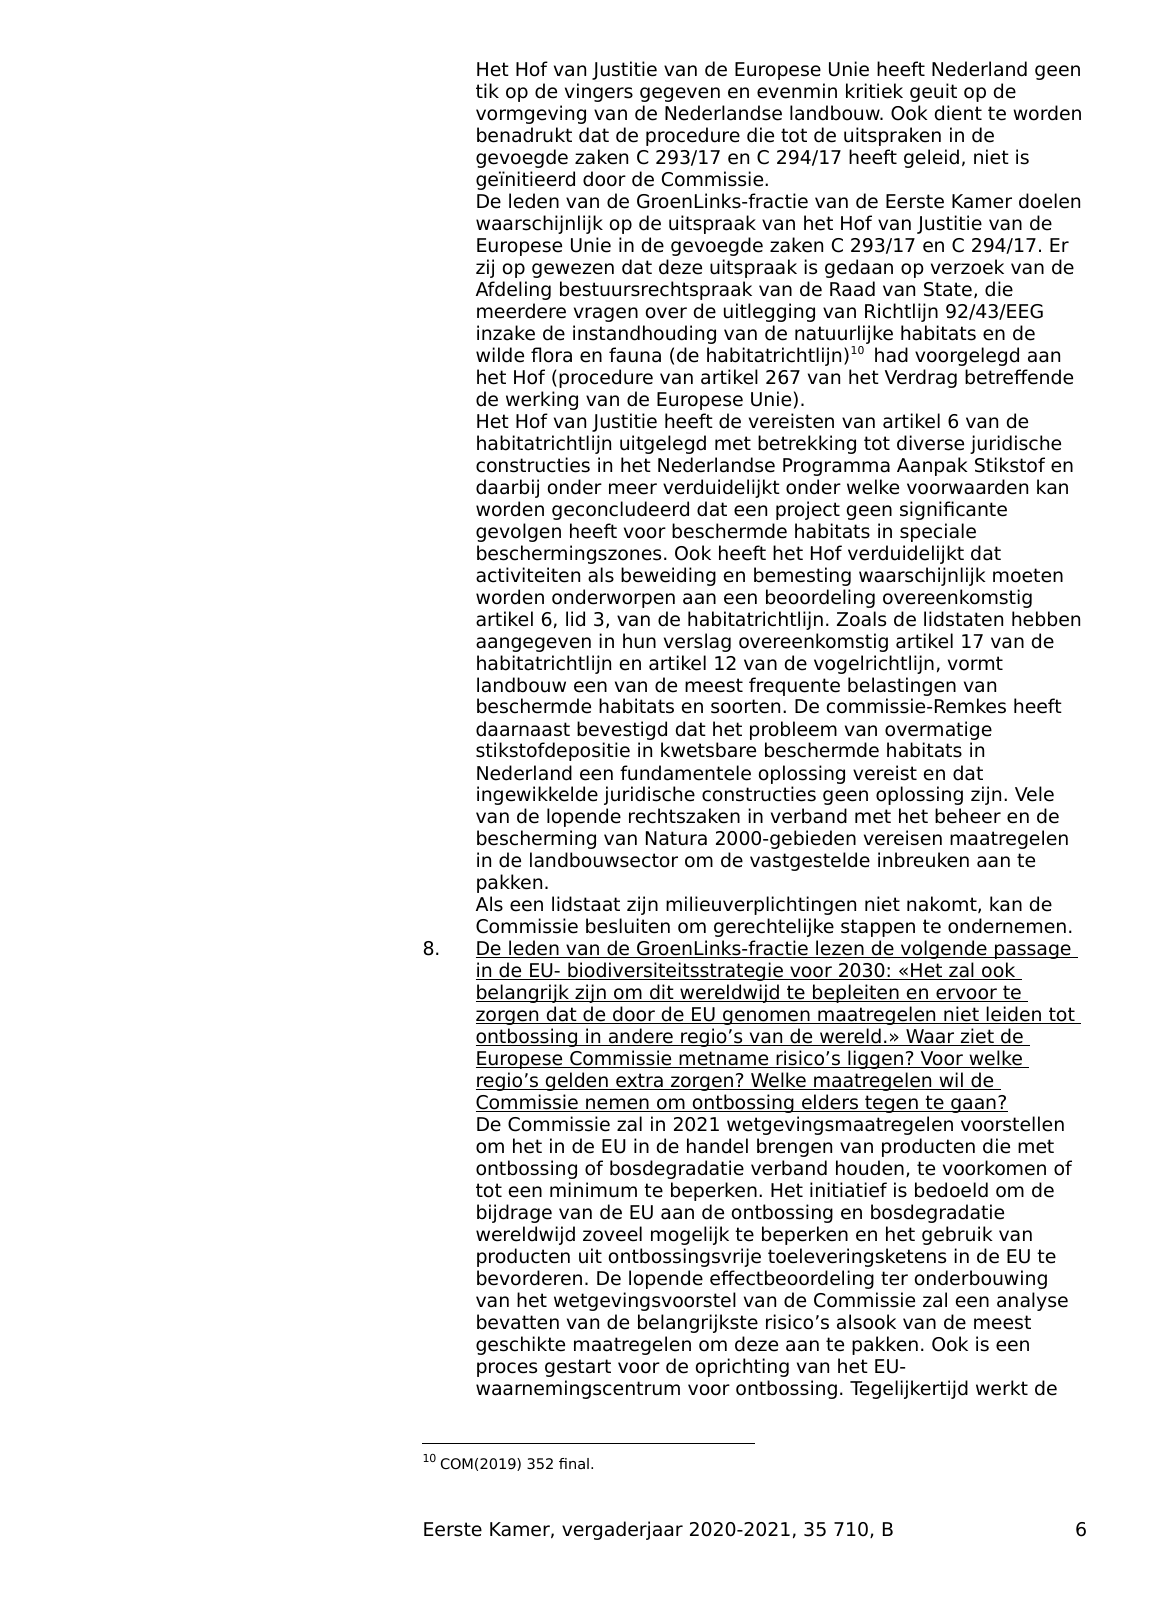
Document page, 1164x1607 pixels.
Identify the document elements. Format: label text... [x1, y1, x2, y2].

text Het Hof van Justitie heeft de vereisten van artikel 6 van de habitatrichtlijn uitgelegd met betrekking tot diverse juridische constructies in het Nederlandse Programma Aanpak Stikstof en daarbij onder meer verduidelijkt onder welke voorwaarden kan worden geconcludeerd dat een project geen significante gevolgen heeft voor beschermde habitats in speciale beschermingszones. Ook heeft het Hof verduidelijkt dat activiteiten als beweiding en bemesting waarschijnlijk moeten worden onderworpen aan een beoordeling overeenkomstig artikel 6, lid 3, van de habitatrichtlijn. Zoals de lidstaten hebben aangegeven in hun verslag overeenkomstig artikel 17 van de habitatrichtlijn en artikel 12 van de vogelrichtlijn, vormt landbouw een van de meest frequente belastingen van beschermde habitats en soorten. De commissie-Remkes heeft daarnaast bevestigd dat het probleem van overmatige stikstofdepositie in kwetsbare beschermde habitats in Nederland een fundamentele oplossing vereist en dat ingewikkelde juridische constructies geen oplossing zijn. Vele van de lopende rechtszaken in verband met het beheer en de bescherming van Natura 2000-gebieden vereisen maatregelen in de landbouwsector om de vastgestelde inbreuken aan te pakken. [475, 411, 1087, 894]
text De leden van de GroenLinks-fractie van de Eerste Kamer doelen waarschijnlijk op de uitspraak van het Hof van Justitie van de Europese Unie in de gevoegde zaken C 293/17 en C 294/17. Er zij op gewezen dat deze uitspraak is gedaan op verzoek van de Afdeling bestuursrechtspraak van de Raad van State, die meerdere vragen over de uitlegging van Richtlijn 92/43/EEG inzake de instandhouding van de natuurlijke habitats en de wilde flora en fauna (de habitatrichtlijn) had voorgelegd aan het Hof (procedure van artikel 267 van het Verdrag betreffende de werking van de Europese Unie). [475, 191, 1087, 411]
text Als een lidstaat zijn milieuverplichtingen niet nakomt, kan de Commissie besluiten om gerechtelijke stappen te ondernemen. [475, 894, 1087, 938]
text COM(2019) 352 final. [422, 1452, 1087, 1474]
text 8. De leden van de GroenLinks-fractie lezen de volgende passage in de EU- biodiversiteitsstrategie voor 2030: «Het zal ook belangrijk zijn om dit wereldwijd te bepleiten en ervoor te zorgen dat de door de EU genomen maatregelen niet leiden tot ontbossing in andere regio’s van de wereld.» Waar ziet de Europese Commissie metname risico’s liggen? Voor welke regio’s gelden extra zorgen? Welke maatregelen wil de Commissie nemen om ontbossing elders tegen te gaan? [422, 938, 1087, 1114]
text Het Hof van Justitie van de Europese Unie heeft Nederland geen tik op de vingers gegeven en evenmin kritiek geuit op de vormgeving van de Nederlandse landbouw. Ook dient te worden benadrukt dat de procedure die tot de uitspraken in de gevoegde zaken C 293/17 en C 294/17 heeft geleid, niet is geïnitieerd door de Commissie. [475, 59, 1087, 191]
text De Commissie zal in 2021 wetgevingsmaatregelen voorstellen om het in de EU in de handel brengen van producten die met ontbossing of bosdegradatie verband houden, te voorkomen of tot een minimum te beperken. Het initiatief is bedoeld om de bijdrage van de EU aan de ontbossing en bosdegradatie wereldwijd zoveel mogelijk te beperken en het gebruik van producten uit ontbossingsvrije toeleveringsketens in de EU te bevorderen. De lopende effectbeoordeling ter onderbouwing van het wetgevingsvoorstel van de Commissie zal een analyse bevatten van de belangrijkste risico’s alsook van de meest geschikte maatregelen om deze aan te pakken. Ook is een proces gestart voor de oprichting van het EU- waarnemingscentrum voor ontbossing. Tegelijkertijd werkt de [475, 1114, 1087, 1400]
